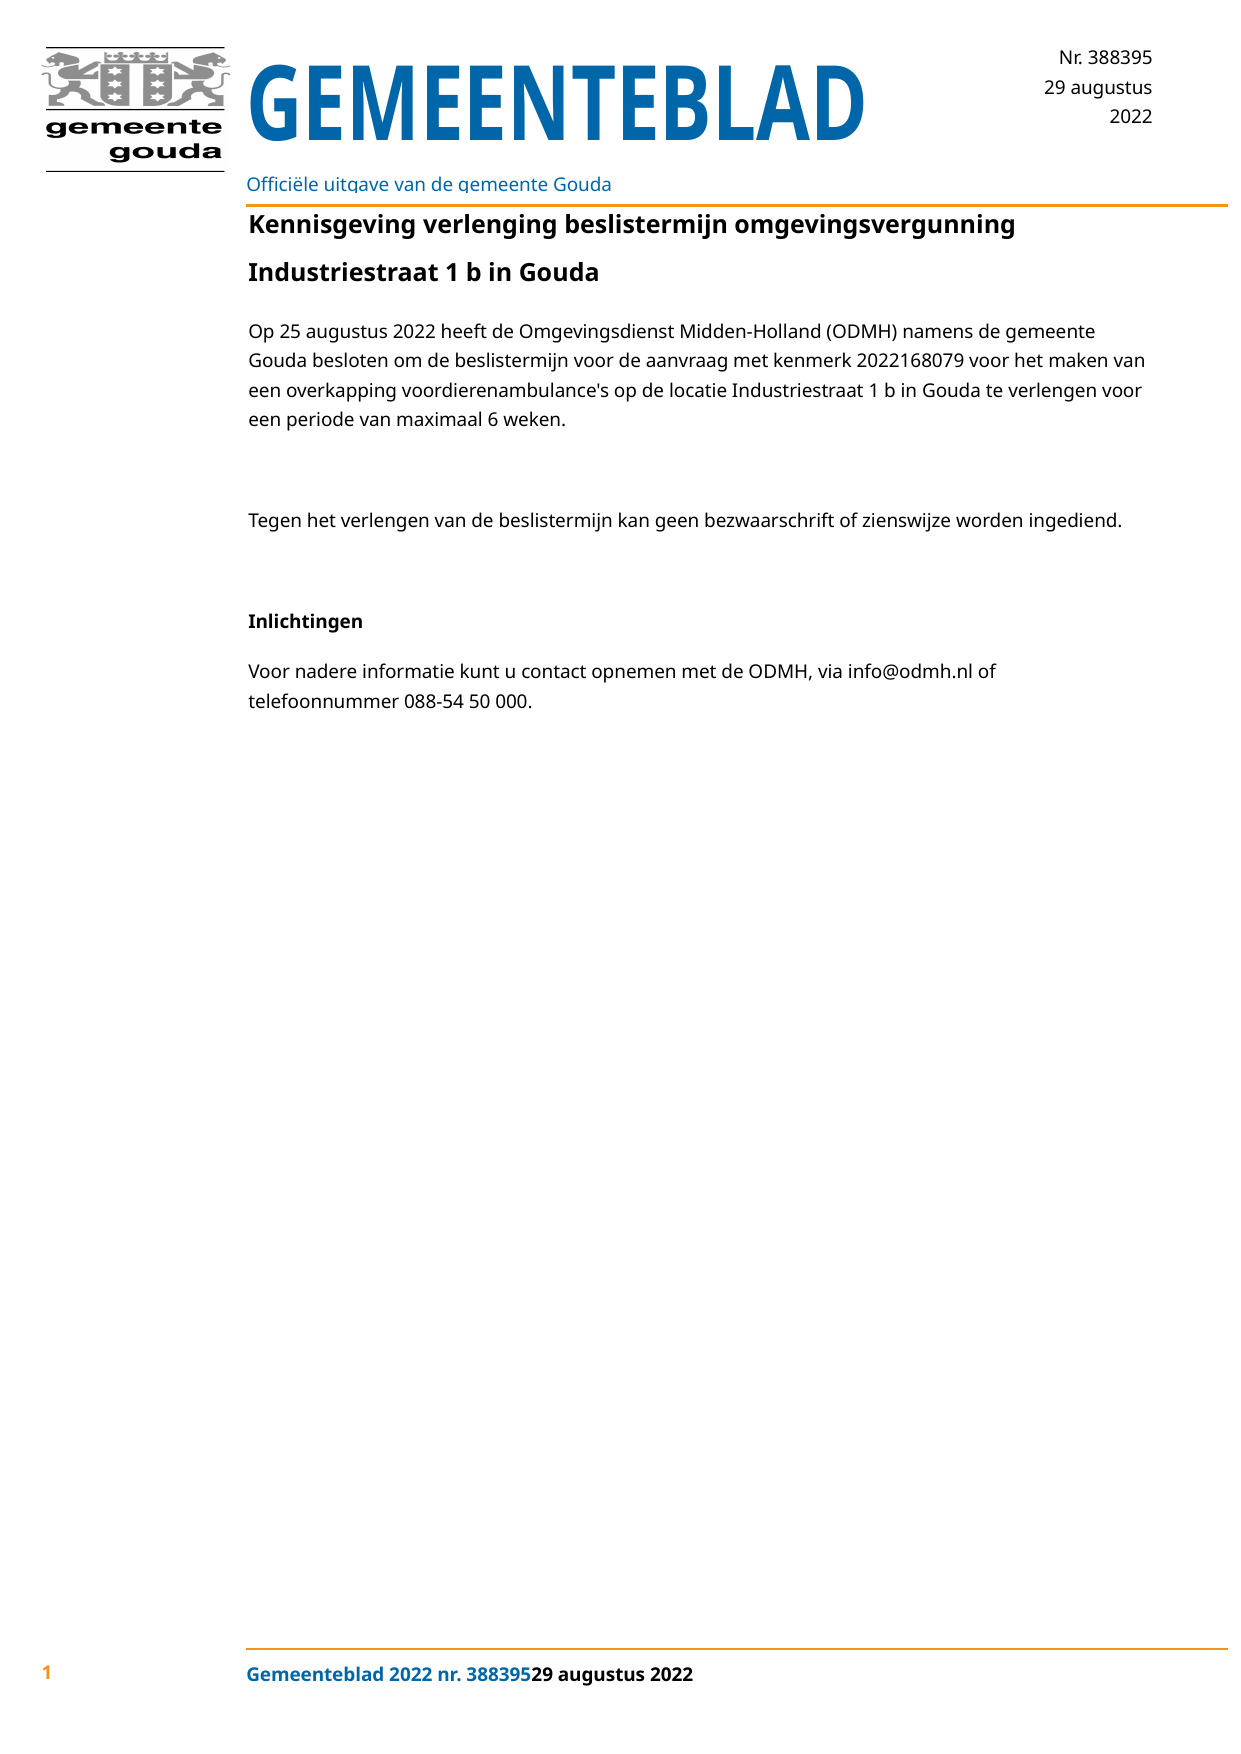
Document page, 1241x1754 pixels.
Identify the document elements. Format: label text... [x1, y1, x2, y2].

picture [41, 47, 231, 172]
text Kennisgeving verlenging beslistermijn omgevingsvergunning Industriestraat 1 b in Gouda [248, 207, 1152, 288]
text Inlichtingen [248, 608, 1152, 634]
text Voor nadere informatie kunt u contact opnemen met de ODMH, via info@odmh.nl of telefoonnummer 088-54 50 000. [248, 659, 1152, 714]
text Op 25 augustus 2022 heeft de Omgevingsdienst Midden-Holland (ODMH) namens de gemeente Gouda besloten om de beslistermijn voor de aanvraag met kenmerk 2022168079 voor het maken van een overkapping voordierenambulance's op de locatie Industriestraat 1 b in Gouda te verlengen voor een periode van maximaal 6 weken. [248, 318, 1152, 432]
text Tegen het verlengen van de beslistermijn kan geen bezwaarschrift of zienswijze worden ingediend. [248, 507, 1152, 533]
